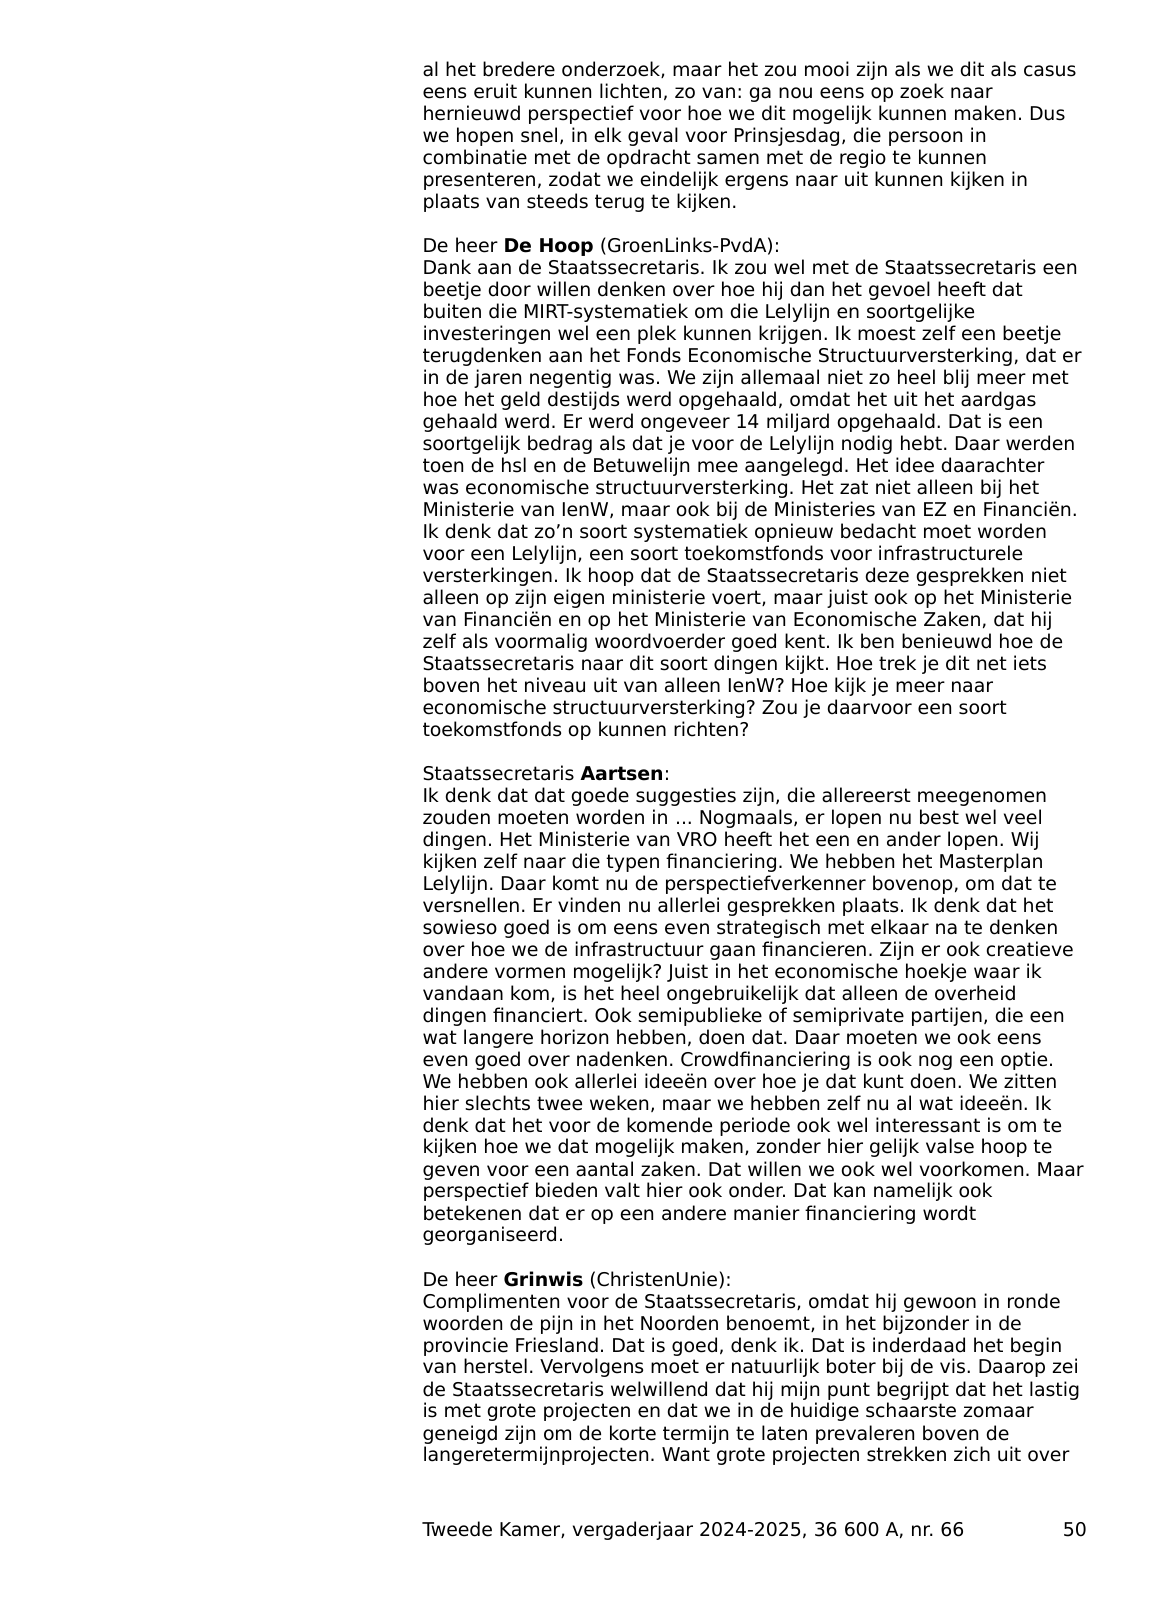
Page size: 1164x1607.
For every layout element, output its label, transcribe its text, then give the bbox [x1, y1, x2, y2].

text Complimenten voor de Staatssecretaris, omdat hij gewoon in ronde woorden de pijn in het Noorden benoemt, in het bijzonder in de provincie Friesland. Dat is goed, denk ik. Dat is inderdaad het begin van herstel. Vervolgens moet er natuurlijk boter bij de vis. Daarop zei de Staatssecretaris welwillend dat hij mijn punt begrijpt dat het lastig is met grote projecten en dat we in de huidige schaarste zomaar geneigd zijn om de korte termijn te laten prevaleren boven de langeretermijnprojecten. Want grote projecten strekken zich uit over [422, 1291, 1087, 1466]
text Staatssecretaris Aartsen: [422, 763, 1087, 785]
text De heer De Hoop (GroenLinks-PvdA): [422, 235, 1087, 257]
text Dank aan de Staatssecretaris. Ik zou wel met de Staatssecretaris een beetje door willen denken over hoe hij dan het gevoel heeft dat buiten die MIRT-systematiek om die Lelylijn en soortgelijke investeringen wel een plek kunnen krijgen. Ik moest zelf een beetje terugdenken aan het Fonds Economische Structuurversterking, dat er in de jaren negentig was. We zijn allemaal niet zo heel blij meer met hoe het geld destijds werd opgehaald, omdat het uit het aardgas gehaald werd. Er werd ongeveer 14 miljard opgehaald. Dat is een soortgelijk bedrag als dat je voor de Lelylijn nodig hebt. Daar werden toen de hsl en de Betuwelijn mee aangelegd. Het idee daarachter was economische structuurversterking. Het zat niet alleen bij het Ministerie van IenW, maar ook bij de Ministeries van EZ en Financiën. Ik denk dat zo’n soort systematiek opnieuw bedacht moet worden voor een Lelylijn, een soort toekomstfonds voor infrastructurele versterkingen. Ik hoop dat de Staatssecretaris deze gesprekken niet alleen op zijn eigen ministerie voert, maar juist ook op het Ministerie van Financiën en op het Ministerie van Economische Zaken, dat hij zelf als voormalig woordvoerder goed kent. Ik ben benieuwd hoe de Staatssecretaris naar dit soort dingen kijkt. Hoe trek je dit net iets boven het niveau uit van alleen IenW? Hoe kijk je meer naar economische structuurversterking? Zou je daarvoor een soort toekomstfonds op kunnen richten? [422, 257, 1087, 741]
text Ik denk dat dat goede suggesties zijn, die allereerst meegenomen zouden moeten worden in ... Nogmaals, er lopen nu best wel veel dingen. Het Ministerie van VRO heeft het een en ander lopen. Wij kijken zelf naar die typen financiering. We hebben het Masterplan Lelylijn. Daar komt nu de perspectiefverkenner bovenop, om dat te versnellen. Er vinden nu allerlei gesprekken plaats. Ik denk dat het sowieso goed is om eens even strategisch met elkaar na te denken over hoe we de infrastructuur gaan financieren. Zijn er ook creatieve andere vormen mogelijk? Juist in het economische hoekje waar ik vandaan kom, is het heel ongebruikelijk dat alleen de overheid dingen financiert. Ook semipublieke of semiprivate partijen, die een wat langere horizon hebben, doen dat. Daar moeten we ook eens even goed over nadenken. Crowdfinanciering is ook nog een optie. We hebben ook allerlei ideeën over hoe je dat kunt doen. We zitten hier slechts twee weken, maar we hebben zelf nu al wat ideeën. Ik denk dat het voor de komende periode ook wel interessant is om te kijken hoe we dat mogelijk maken, zonder hier gelijk valse hoop te geven voor een aantal zaken. Dat willen we ook wel voorkomen. Maar perspectief bieden valt hier ook onder. Dat kan namelijk ook betekenen dat er op een andere manier financiering wordt georganiseerd. [422, 785, 1087, 1246]
text De heer Grinwis (ChristenUnie): [422, 1268, 1087, 1291]
text al het bredere onderzoek, maar het zou mooi zijn als we dit als casus eens eruit kunnen lichten, zo van: ga nou eens op zoek naar hernieuwd perspectief voor hoe we dit mogelijk kunnen maken. Dus we hopen snel, in elk geval voor Prinsjesdag, die persoon in combinatie met de opdracht samen met de regio te kunnen presenteren, zodat we eindelijk ergens naar uit kunnen kijken in plaats van steeds terug te kijken. [422, 59, 1087, 213]
